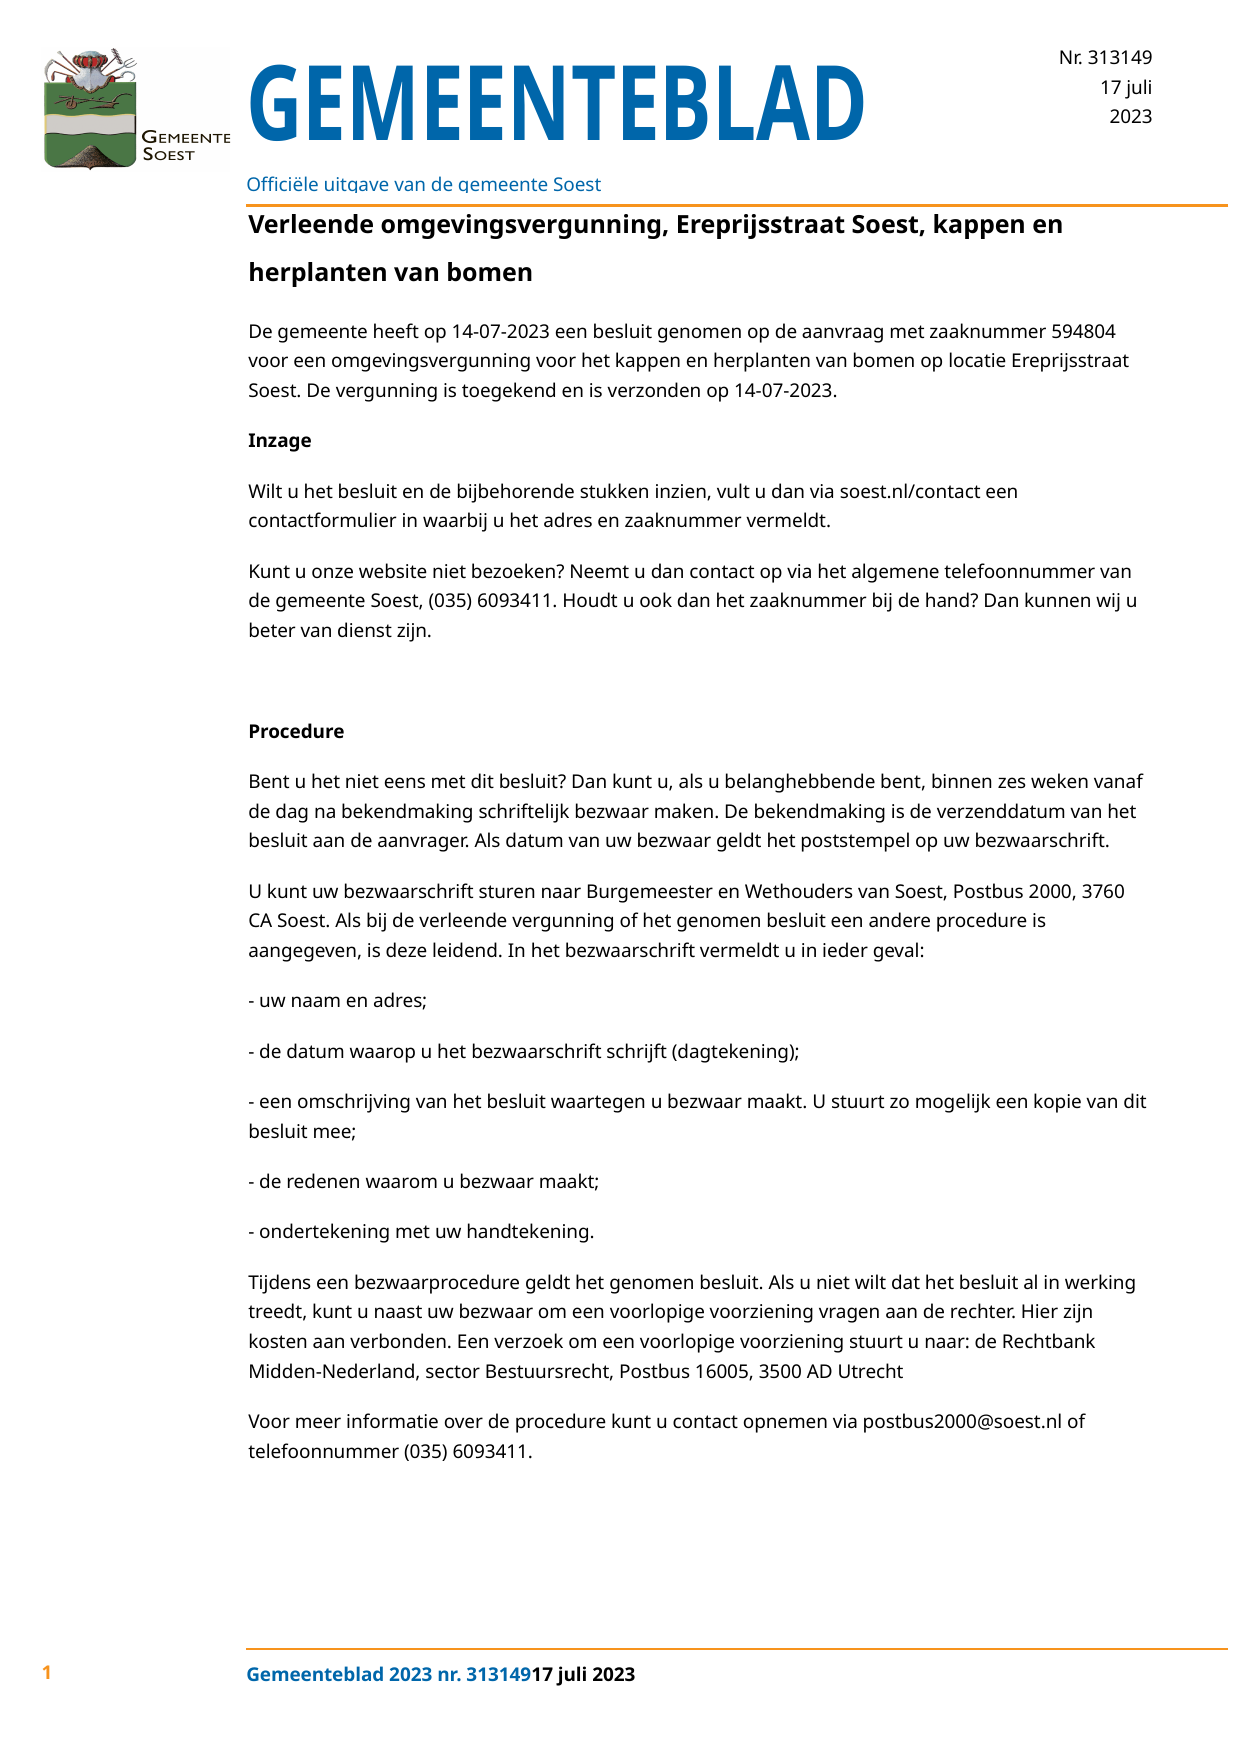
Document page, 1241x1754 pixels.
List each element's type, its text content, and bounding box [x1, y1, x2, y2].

text Kunt u onze website niet bezoeken? Neemt u dan contact op via het algemene telefoonnummer van de gemeente Soest, (035) 6093411. Houdt u ook dan het zaaknummer bij de hand? Dan kunnen wij u beter van dienst zijn. [248, 558, 1152, 643]
text Inzage [248, 427, 1152, 453]
text - de datum waarop u het bezwaarschrift schrijft (dagtekening); [248, 1038, 1152, 1064]
text Tijdens een bezwaarprocedure geldt het genomen besluit. Als u niet wilt dat het besluit al in werking treedt, kunt u naast uw bezwaar om een voorlopige voorziening vragen aan de rechter. Hier zijn kosten aan verbonden. Een verzoek om een voorlopige voorziening stuurt u naar: de Rechtbank Midden-Nederland, sector Bestuursrecht, Postbus 16005, 3500 AD Utrecht [248, 1269, 1152, 1384]
picture [41, 47, 231, 172]
text - de redenen waarom u bezwaar maakt; [248, 1168, 1152, 1194]
text - uw naam en adres; [248, 987, 1152, 1013]
text - ondertekening met uw handtekening. [248, 1219, 1152, 1244]
text Procedure [248, 718, 1152, 744]
text U kunt uw bezwaarschrift sturen naar Burgemeester en Wethouders van Soest, Postbus 2000, 3760 CA Soest. Als bij de verleende vergunning of het genomen besluit een andere procedure is aangegeven, is deze leidend. In het bezwaarschrift vermeldt u in ieder geval: [248, 878, 1152, 963]
text Bent u het niet eens met dit besluit? Dan kunt u, als u belanghebbende bent, binnen zes weken vanaf de dag na bekendmaking schriftelijk bezwaar maken. De bekendmaking is de verzenddatum van het besluit aan de aanvrager. Als datum van uw bezwaar geldt het poststempel op uw bezwaarschrift. [248, 768, 1152, 853]
text - een omschrijving van het besluit waartegen u bezwaar maakt. U stuurt zo mogelijk een kopie van dit besluit mee; [248, 1088, 1152, 1144]
text Voor meer informatie over de procedure kunt u contact opnemen via postbus2000@soest.nl of telefoonnummer (035) 6093411. [248, 1408, 1152, 1464]
text Verleende omgevingsvergunning, Ereprijsstraat Soest, kappen en herplanten van bomen [248, 207, 1152, 288]
text Wilt u het besluit en de bijbehorende stukken inzien, vult u dan via soest.nl/contact een contactformulier in waarbij u het adres en zaaknummer vermeldt. [248, 478, 1152, 533]
text De gemeente heeft op 14-07-2023 een besluit genomen op de aanvraag met zaaknummer 594804 voor een omgevingsvergunning voor het kappen en herplanten van bomen op locatie Ereprijsstraat Soest. De vergunning is toegekend en is verzonden op 14-07-2023. [248, 318, 1152, 403]
